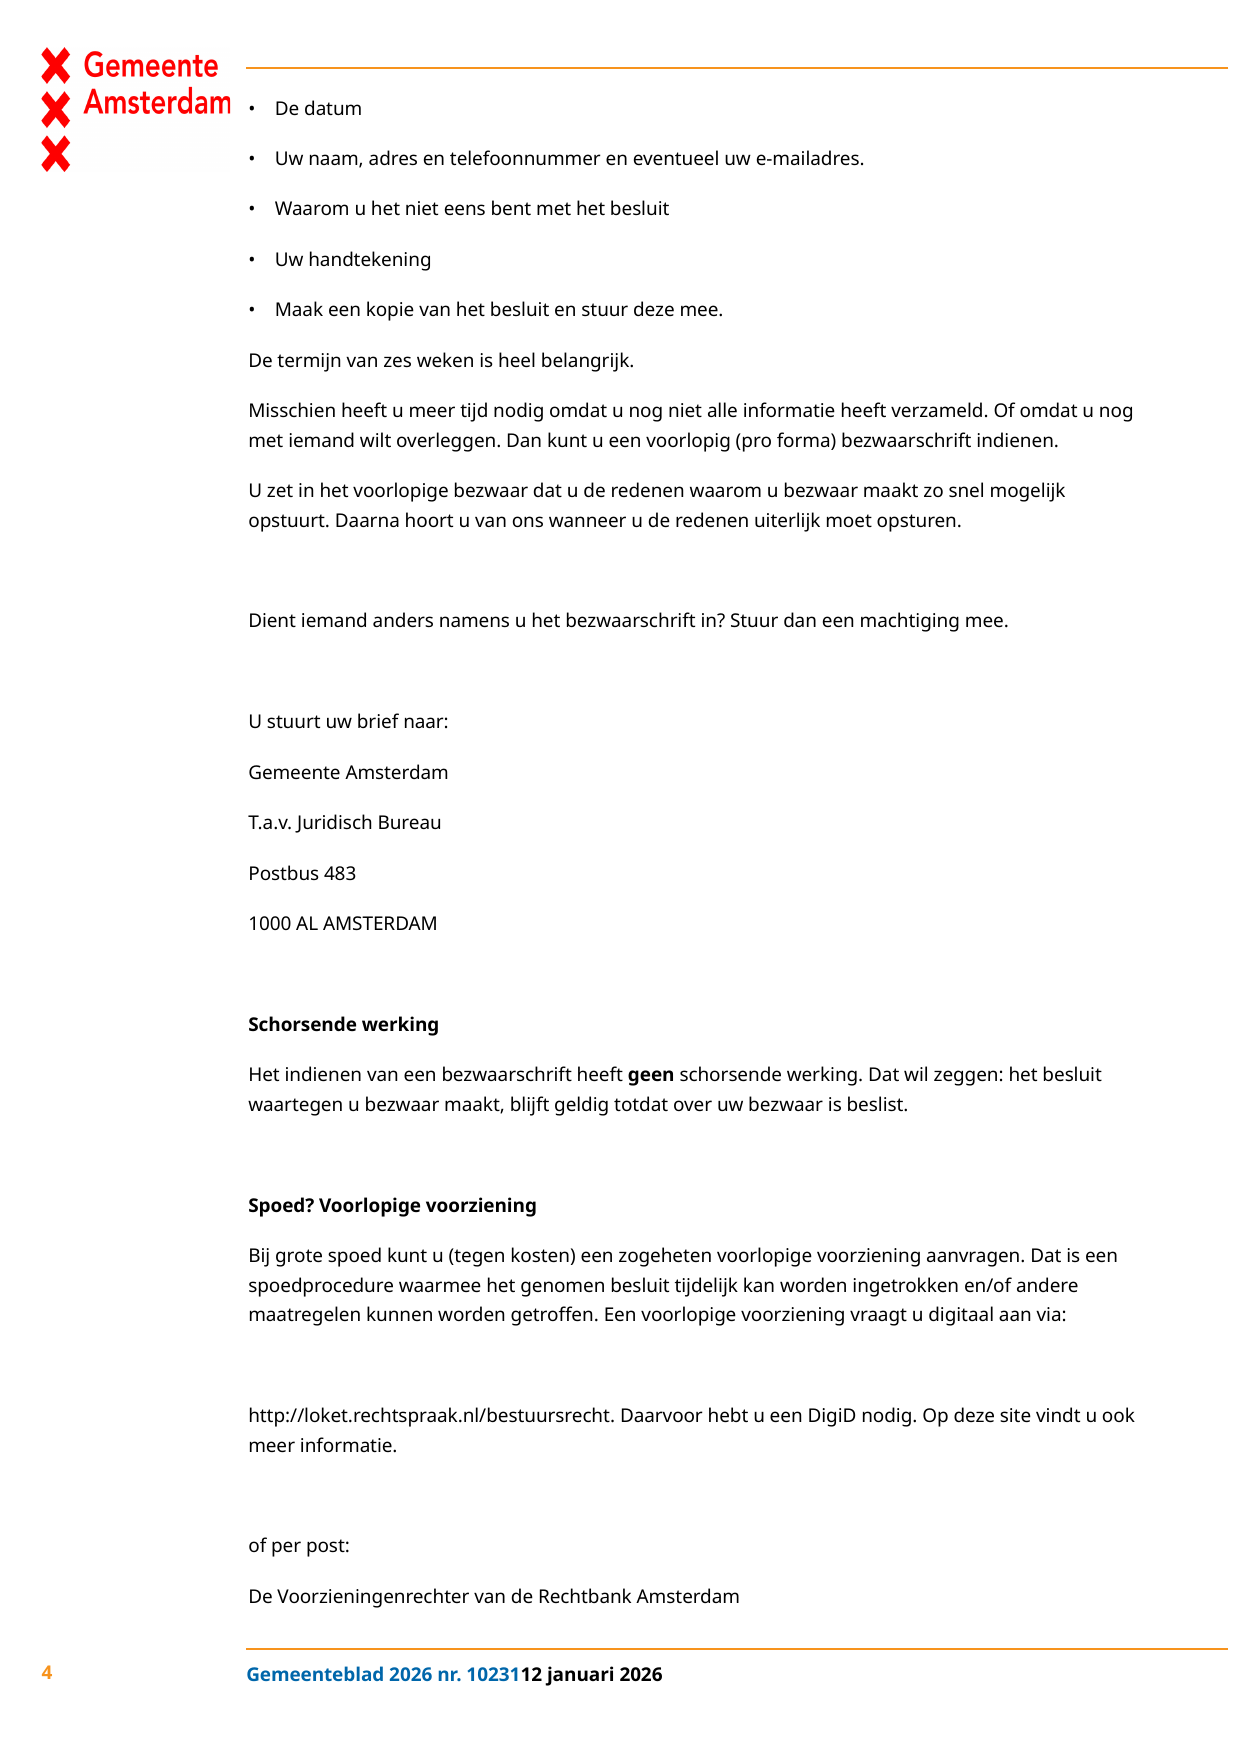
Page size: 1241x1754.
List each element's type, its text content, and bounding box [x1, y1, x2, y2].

text De termijn van zes weken is heel belangrijk. [248, 347, 1152, 373]
text Schorsende werking [248, 1011, 1152, 1037]
text Spoed? Voorlopige voorziening [248, 1192, 1152, 1218]
text • Waarom u het niet eens bent met het besluit [248, 196, 1152, 221]
text U stuurt uw brief naar: [248, 708, 1152, 734]
text • Uw naam, adres en telefoonnummer en eventueel uw e-mailadres. [248, 145, 1152, 171]
text • Uw handtekening [248, 246, 1152, 272]
text Het indienen van een bezwaarschrift heeft geen schorsende werking. Dat wil zeggen: het besluit waartegen u bezwaar maakt, blijft geldig totdat over uw bezwaar is beslist. [248, 1061, 1152, 1117]
text of per post: [248, 1533, 1152, 1558]
text Bij grote spoed kunt u (tegen kosten) een zogeheten voorlopige voorziening aanvragen. Dat is een spoedprocedure waarmee het genomen besluit tijdelijk kan worden ingetrokken en/of andere maatregelen kunnen worden getroffen. Een voorlopige voorziening vraagt u digitaal aan via: [248, 1242, 1152, 1327]
text Postbus 483 [248, 860, 1152, 886]
text Misschien heeft u meer tijd nodig omdat u nog niet alle informatie heeft verzameld. Of omdat u nog met iemand wilt overleggen. Dan kunt u een voorlopig (pro forma) bezwaarschrift indienen. [248, 397, 1152, 453]
text 1000 AL AMSTERDAM [248, 910, 1152, 936]
text http://loket.rechtspraak.nl/bestuursrecht. Daarvoor hebt u een DigiD nodig. Op deze site vindt u ook meer informatie. [248, 1402, 1152, 1458]
text De Voorzieningenrechter van de Rechtbank Amsterdam [248, 1583, 1152, 1609]
text • Maak een kopie van het besluit en stuur deze mee. [248, 296, 1152, 322]
text U zet in het voorlopige bezwaar dat u de redenen waarom u bezwaar maakt zo snel mogelijk opstuurt. Daarna hoort u van ons wanneer u de redenen uiterlijk moet opsturen. [248, 477, 1152, 533]
text • De datum [248, 95, 1152, 121]
text Gemeente Amsterdam [248, 759, 1152, 785]
text Dient iemand anders namens u het bezwaarschrift in? Stuur dan een machtiging mee. [248, 608, 1152, 633]
picture [41, 47, 231, 172]
text T.a.v. Juridisch Bureau [248, 809, 1152, 835]
